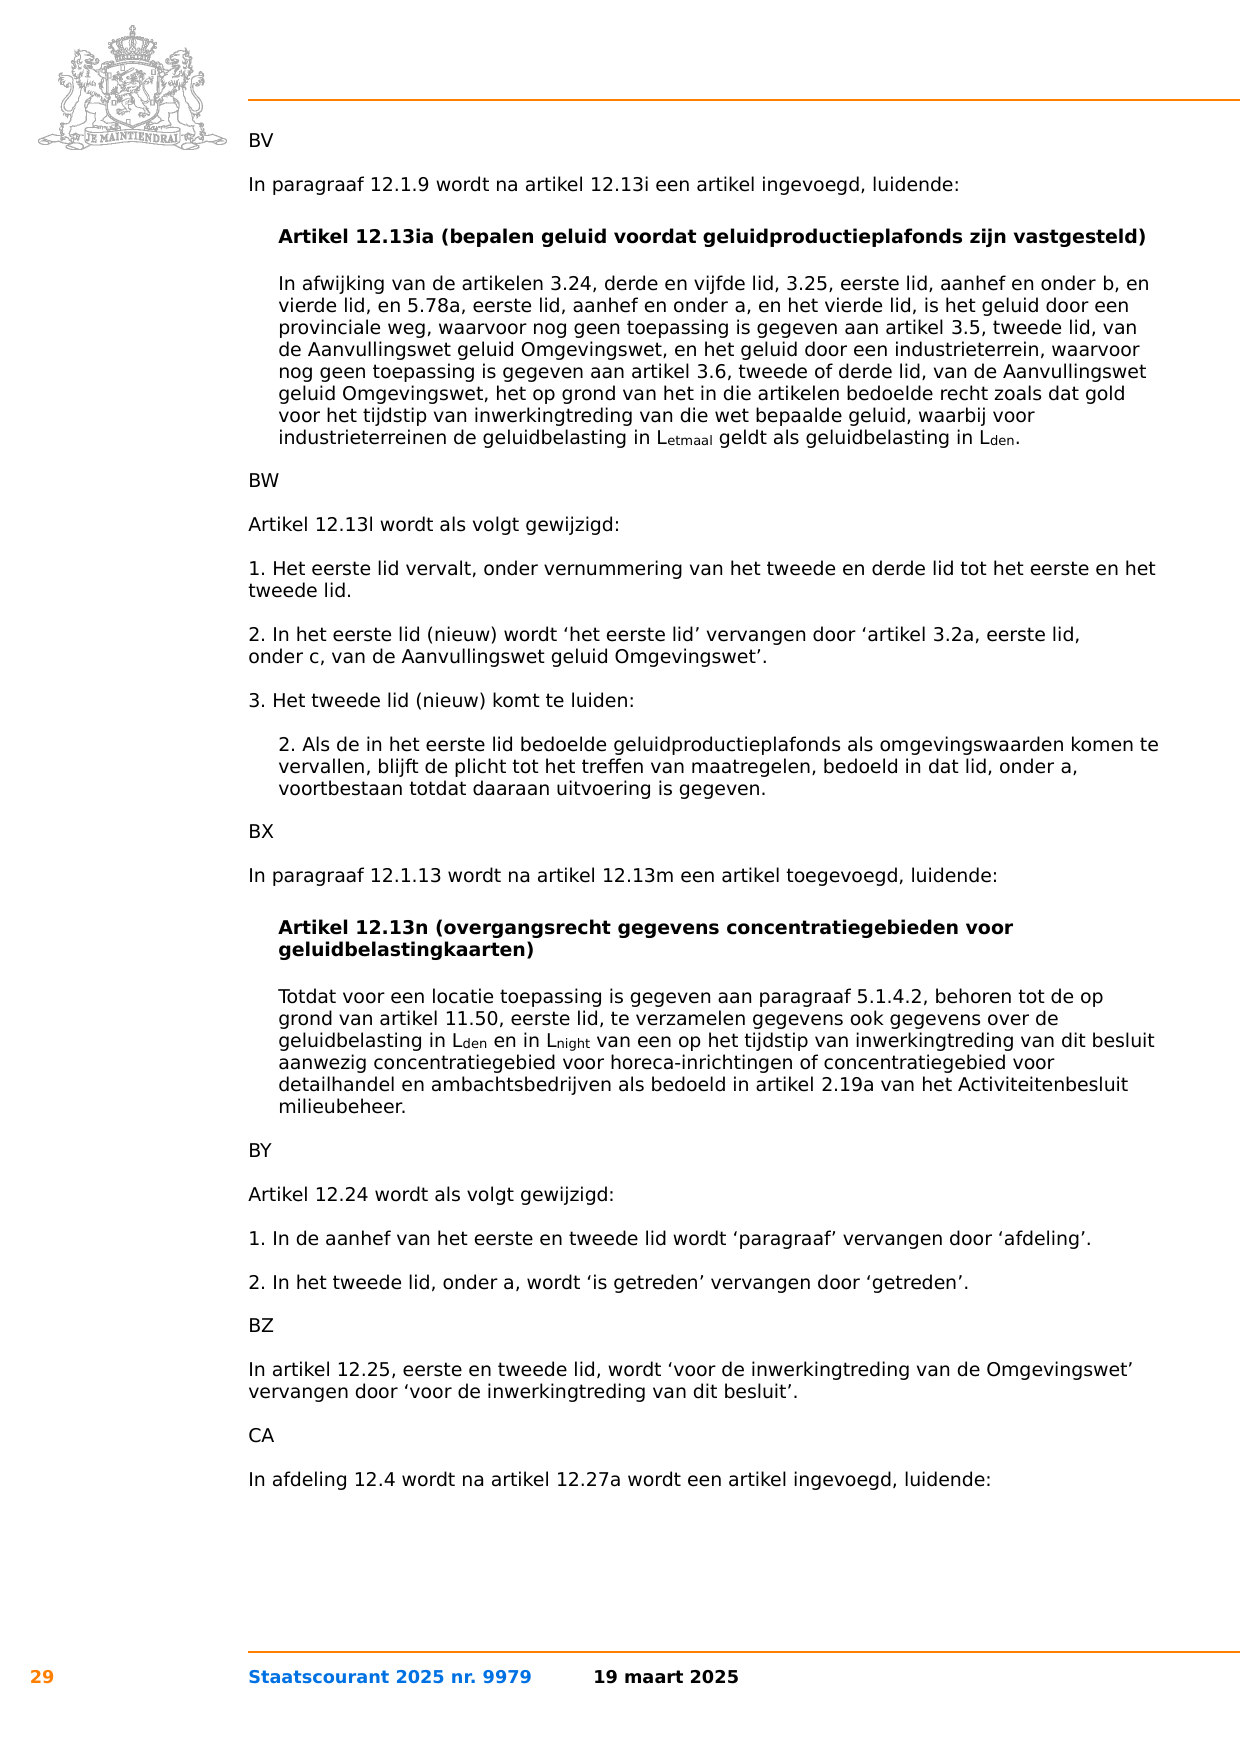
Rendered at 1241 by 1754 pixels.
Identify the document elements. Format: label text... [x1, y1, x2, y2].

subtitle Artikel 12.13n (overgangsrecht gegevens concentratiegebieden voor geluidbelastingkaarten) [278, 917, 1163, 961]
text 2. Als de in het eerste lid bedoelde geluidproductieplafonds als omgevingswaarden komen te vervallen, blijft de plicht tot het treffen van maatregelen, bedoeld in dat lid, onder a, voortbestaan totdat daaraan uitvoering is gegeven. [278, 734, 1163, 799]
text 1. Het eerste lid vervalt, onder vernummering van het tweede en derde lid tot het eerste en het tweede lid. [248, 558, 1163, 602]
text BZ [248, 1315, 1163, 1337]
text BX [248, 821, 1163, 843]
text In artikel 12.25, eerste en tweede lid, wordt ‘voor de inwerkingtreding van de Omgevingswet’ vervangen door ‘voor de inwerkingtreding van dit besluit’. [248, 1359, 1163, 1403]
text In afwijking van de artikelen 3.24, derde en vijfde lid, 3.25, eerste lid, aanhef en onder b, en vierde lid, en 5.78a, eerste lid, aanhef en onder a, en het vierde lid, is het geluid door een provinciale weg, waarvoor nog geen toepassing is gegeven aan artikel 3.5, tweede lid, van de Aanvullingswet geluid Omgevingswet, en het geluid door een industrieterrein, waarvoor nog geen toepassing is gegeven aan artikel 3.6, tweede of derde lid, van de Aanvullingswet geluid Omgevingswet, het op grond van het in die artikelen bedoelde recht zoals dat gold voor het tijdstip van inwerkingtreding van die wet bepaalde geluid, waarbij voor industrieterreinen de geluidbelasting in Letmaal geldt als geluidbelasting in Lden. [278, 273, 1163, 448]
text Artikel 12.24 wordt als volgt gewijzigd: [248, 1184, 1163, 1206]
text 2. In het eerste lid (nieuw) wordt ‘het eerste lid’ vervangen door ‘artikel 3.2a, eerste lid, onder c, van de Aanvullingswet geluid Omgevingswet’. [248, 624, 1163, 668]
picture [38, 25, 227, 150]
text 2. In het tweede lid, onder a, wordt ‘is getreden’ vervangen door ‘getreden’. [248, 1272, 1163, 1293]
text 1. In de aanhef van het eerste en tweede lid wordt ‘paragraaf’ vervangen door ‘afdeling’. [248, 1228, 1163, 1250]
text Artikel 12.13l wordt als volgt gewijzigd: [248, 514, 1163, 536]
text In paragraaf 12.1.13 wordt na artikel 12.13m een artikel toegevoegd, luidende: [248, 865, 1163, 887]
text BW [248, 470, 1163, 492]
subtitle Artikel 12.13ia (bepalen geluid voordat geluidproductieplafonds zijn vastgesteld) [278, 226, 1163, 248]
text BV [248, 130, 1163, 152]
text In paragraaf 12.1.9 wordt na artikel 12.13i een artikel ingevoegd, luidende: [248, 174, 1163, 196]
text Totdat voor een locatie toepassing is gegeven aan paragraaf 5.1.4.2, behoren tot de op grond van artikel 11.50, eerste lid, te verzamelen gegevens ook gegevens over de geluidbelasting in Lden en in Lnight van een op het tijdstip van inwerkingtreding van dit besluit aanwezig concentratiegebied voor horeca-inrichtingen of concentratiegebied voor detailhandel en ambachtsbedrijven als bedoeld in artikel 2.19a van het Activiteitenbesluit milieubeheer. [278, 986, 1163, 1118]
text 3. Het tweede lid (nieuw) komt te luiden: [248, 690, 1163, 712]
text In afdeling 12.4 wordt na artikel 12.27a wordt een artikel ingevoegd, luidende: [248, 1469, 1163, 1491]
text BY [248, 1140, 1163, 1162]
text CA [248, 1425, 1163, 1447]
